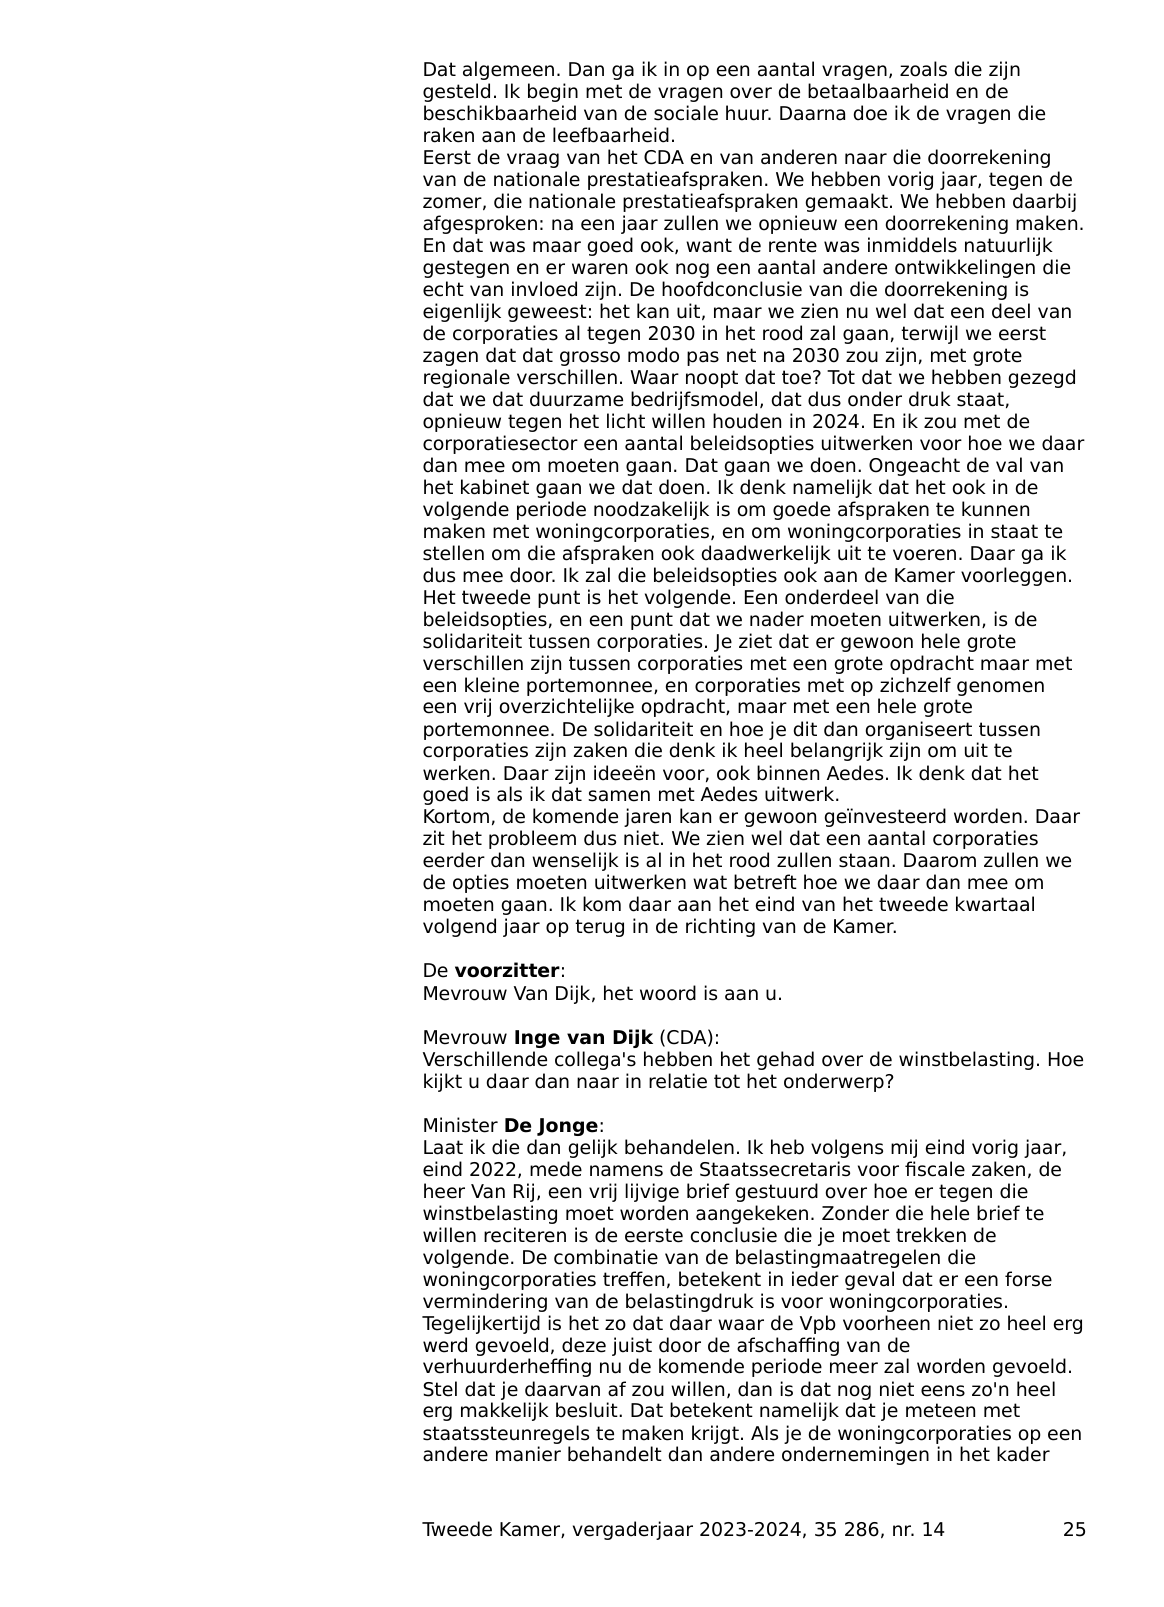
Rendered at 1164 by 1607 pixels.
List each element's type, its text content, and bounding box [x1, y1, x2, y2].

text Verschillende collega's hebben het gehad over de winstbelasting. Hoe kijkt u daar dan naar in relatie tot het onderwerp? [422, 1048, 1087, 1092]
text Minister De Jonge: [422, 1115, 1087, 1137]
text Eerst de vraag van het CDA en van anderen naar die doorrekening van de nationale prestatieafspraken. We hebben vorig jaar, tegen de zomer, die nationale prestatieafspraken gemaakt. We hebben daarbij afgesproken: na een jaar zullen we opnieuw een doorrekening maken. En dat was maar goed ook, want de rente was inmiddels natuurlijk gestegen en er waren ook nog een aantal andere ontwikkelingen die echt van invloed zijn. De hoofdconclusie van die doorrekening is eigenlijk geweest: het kan uit, maar we zien nu wel dat een deel van de corporaties al tegen 2030 in het rood zal gaan, terwijl we eerst zagen dat dat grosso modo pas net na 2030 zou zijn, met grote regionale verschillen. Waar noopt dat toe? Tot dat we hebben gezegd dat we dat duurzame bedrijfsmodel, dat dus onder druk staat, opnieuw tegen het licht willen houden in 2024. En ik zou met de corporatiesector een aantal beleidsopties uitwerken voor hoe we daar dan mee om moeten gaan. Dat gaan we doen. Ongeacht de val van het kabinet gaan we dat doen. Ik denk namelijk dat het ook in de volgende periode noodzakelijk is om goede afspraken te kunnen maken met woningcorporaties, en om woningcorporaties in staat te stellen om die afspraken ook daadwerkelijk uit te voeren. Daar ga ik dus mee door. Ik zal die beleidsopties ook aan de Kamer voorleggen. [422, 147, 1087, 587]
text Mevrouw Van Dijk, het woord is aan u. [422, 982, 1087, 1004]
text Het tweede punt is het volgende. Een onderdeel van die beleidsopties, en een punt dat we nader moeten uitwerken, is de solidariteit tussen corporaties. Je ziet dat er gewoon hele grote verschillen zijn tussen corporaties met een grote opdracht maar met een kleine portemonnee, en corporaties met op zichzelf genomen een vrij overzichtelijke opdracht, maar met een hele grote portemonnee. De solidariteit en hoe je dit dan organiseert tussen corporaties zijn zaken die denk ik heel belangrijk zijn om uit te werken. Daar zijn ideeën voor, ook binnen Aedes. Ik denk dat het goed is als ik dat samen met Aedes uitwerk. [422, 587, 1087, 806]
text Mevrouw Inge van Dijk (CDA): [422, 1027, 1087, 1048]
text Kortom, de komende jaren kan er gewoon geïnvesteerd worden. Daar zit het probleem dus niet. We zien wel dat een aantal corporaties eerder dan wenselijk is al in het rood zullen staan. Daarom zullen we de opties moeten uitwerken wat betreft hoe we daar dan mee om moeten gaan. Ik kom daar aan het eind van het tweede kwartaal volgend jaar op terug in de richting van de Kamer. [422, 806, 1087, 938]
text De voorzitter: [422, 960, 1087, 982]
text Laat ik die dan gelijk behandelen. Ik heb volgens mij eind vorig jaar, eind 2022, mede namens de Staatssecretaris voor fiscale zaken, de heer Van Rij, een vrij lijvige brief gestuurd over hoe er tegen die winstbelasting moet worden aangekeken. Zonder die hele brief te willen reciteren is de eerste conclusie die je moet trekken de volgende. De combinatie van de belastingmaatregelen die woningcorporaties treffen, betekent in ieder geval dat er een forse vermindering van de belastingdruk is voor woningcorporaties. Tegelijkertijd is het zo dat daar waar de Vpb voorheen niet zo heel erg werd gevoeld, deze juist door de afschaffing van de verhuurderheffing nu de komende periode meer zal worden gevoeld. Stel dat je daarvan af zou willen, dan is dat nog niet eens zo'n heel erg makkelijk besluit. Dat betekent namelijk dat je meteen met staatssteunregels te maken krijgt. Als je de woningcorporaties op een andere manier behandelt dan andere ondernemingen in het kader [422, 1137, 1087, 1466]
text Dat algemeen. Dan ga ik in op een aantal vragen, zoals die zijn gesteld. Ik begin met de vragen over de betaalbaarheid en de beschikbaarheid van de sociale huur. Daarna doe ik de vragen die raken aan de leefbaarheid. [422, 59, 1087, 147]
